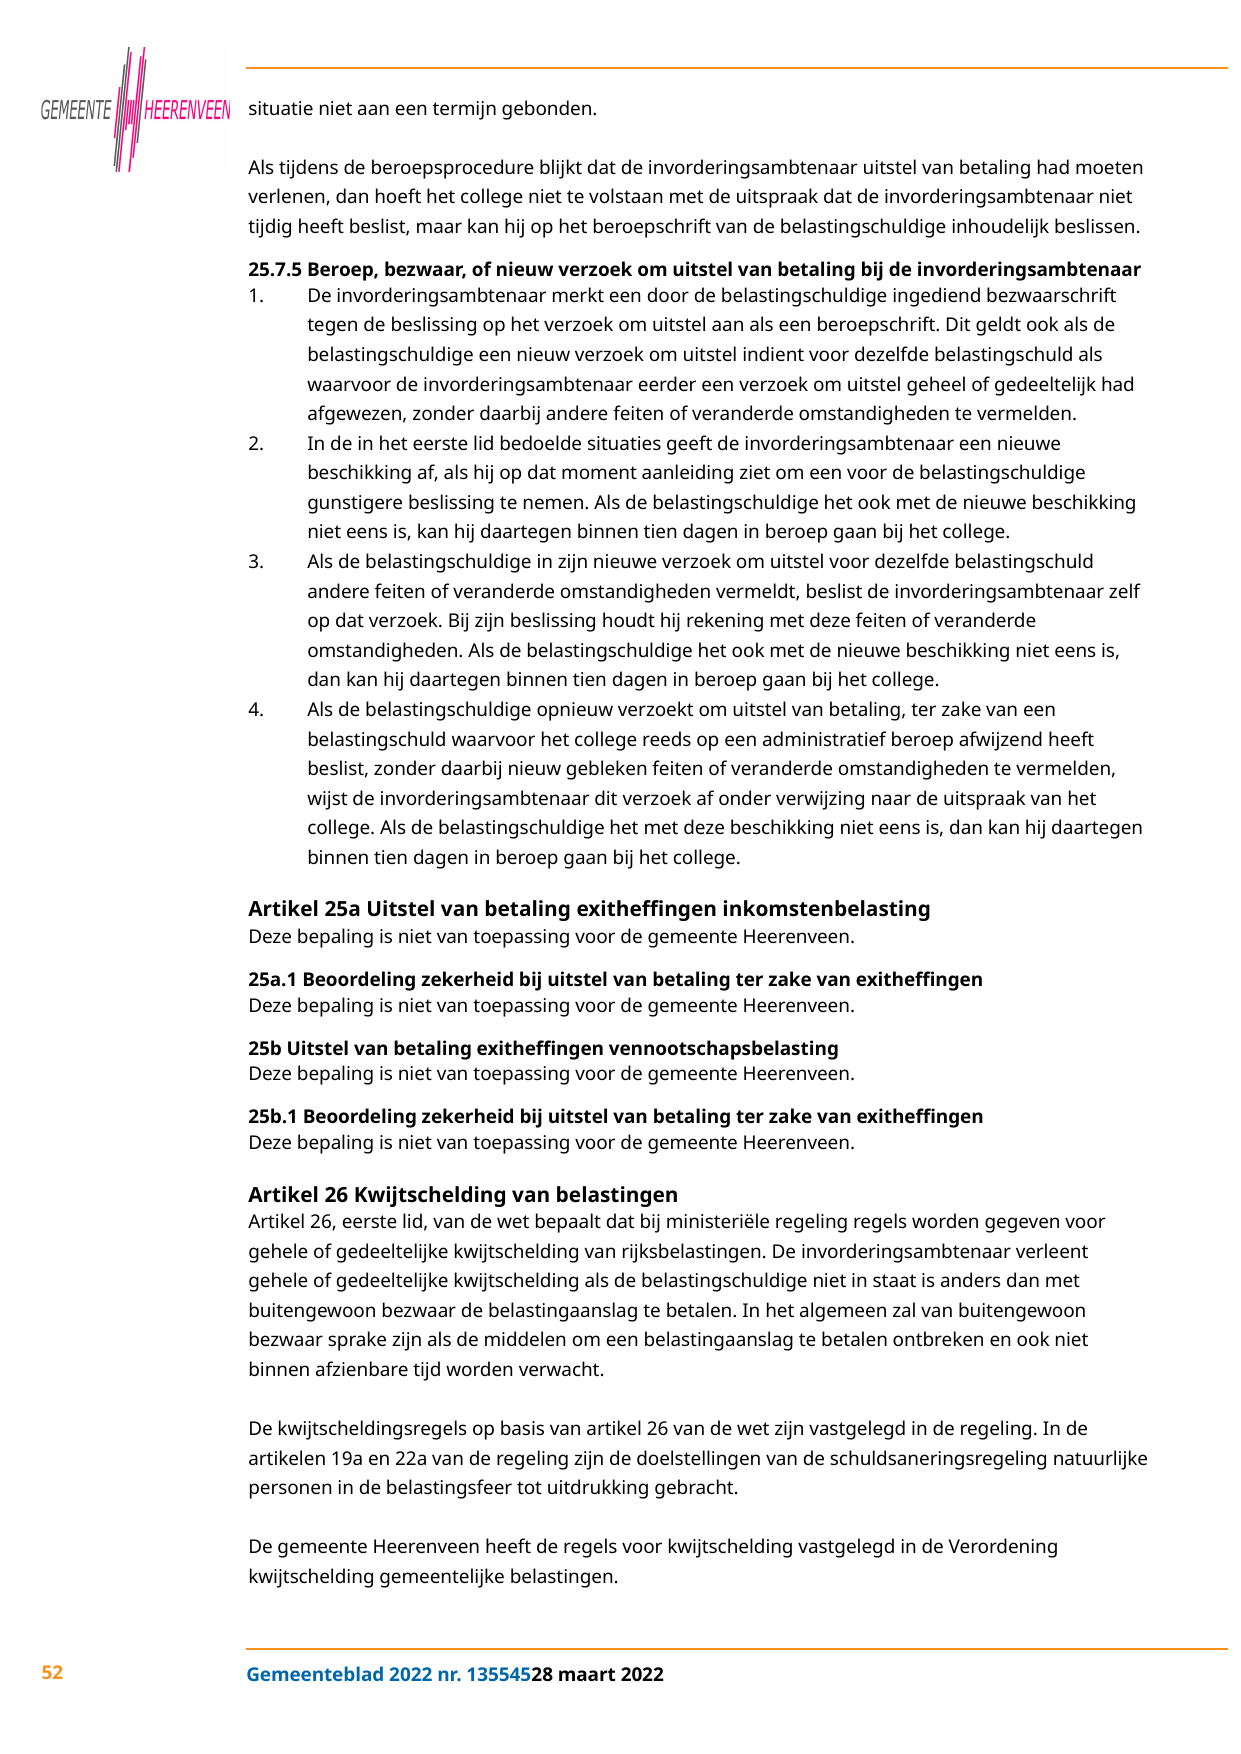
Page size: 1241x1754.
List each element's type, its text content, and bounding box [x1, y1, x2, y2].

list Als de belastingschuldige opnieuw verzoekt om uitstel van betaling, ter zake van een belastingschuld waarvoor het college reeds op een administratief beroep afwijzend heeft beslist, zonder daarbij nieuw gebleken feiten of veranderde omstandigheden te vermelden, wijst de invorderingsambtenaar dit verzoek af onder verwijzing naar de uitspraak van het college. Als de belastingschuldige het met deze beschikking niet eens is, dan kan hij daartegen binnen tien dagen in beroep gaan bij het college. [248, 696, 1152, 870]
text situatie niet aan een termijn gebonden. [248, 95, 1152, 121]
text De gemeente Heerenveen heeft de regels voor kwijtschelding vastgelegd in de Verordening kwijtschelding gemeentelijke belastingen. [248, 1534, 1152, 1589]
list In de in het eerste lid bedoelde situaties geeft de invorderingsambtenaar een nieuwe beschikking af, als hij op dat moment aanleiding ziet om een voor de belastingschuldige gunstigere beslissing te nemen. Als de belastingschuldige het ook met de nieuwe beschikking niet eens is, kan hij daartegen binnen tien dagen in beroep gaan bij het college. [248, 430, 1152, 544]
text Deze bepaling is niet van toepassing voor de gemeente Heerenveen. [248, 923, 1152, 949]
text Deze bepaling is niet van toepassing voor de gemeente Heerenveen. [248, 1061, 1152, 1086]
text Artikel 26, eerste lid, van de wet bepaalt dat bij ministeriële regeling regels worden gegeven voor gehele of gedeeltelijke kwijtschelding van rijksbelastingen. De invorderingsambtenaar verleent gehele of gedeeltelijke kwijtschelding als de belastingschuldige niet in staat is anders dan met buitengewoon bezwaar de belastingaanslag te betalen. In het algemeen zal van buitengewoon bezwaar sprake zijn als de middelen om een belastingaanslag te betalen ontbreken en ook niet binnen afzienbare tijd worden verwacht. [248, 1208, 1152, 1382]
text Als tijdens de beroepsprocedure blijkt dat de invorderingsambtenaar uitstel van betaling had moeten verlenen, dan hoeft het college niet te volstaan met de uitspraak dat de invorderingsambtenaar niet tijdig heeft beslist, maar kan hij op het beroepschrift van de belastingschuldige inhoudelijk beslissen. [248, 154, 1152, 239]
text Artikel 25a Uitstel van betaling exitheffingen inkomstenbelasting [248, 894, 1152, 923]
list De invorderingsambtenaar merkt een door de belastingschuldige ingediend bezwaarschrift tegen de beslissing op het verzoek om uitstel aan als een beroepschrift. Dit geldt ook als de belastingschuldige een nieuw verzoek om uitstel indient voor dezelfde belastingschuld als waarvoor de invorderingsambtenaar eerder een verzoek om uitstel geheel of gedeeltelijk had afgewezen, zonder daarbij andere feiten of veranderde omstandigheden te vermelden. [248, 282, 1152, 426]
text Deze bepaling is niet van toepassing voor de gemeente Heerenveen. [248, 1129, 1152, 1155]
text 25.7.5 Beroep, bezwaar, of nieuw verzoek om uitstel van betaling bij de invorderingsambtenaar [248, 256, 1152, 282]
list Als de belastingschuldige in zijn nieuwe verzoek om uitstel voor dezelfde belastingschuld andere feiten of veranderde omstandigheden vermeldt, beslist de invorderingsambtenaar zelf op dat verzoek. Bij zijn beslissing houdt hij rekening met deze feiten of veranderde omstandigheden. Als de belastingschuldige het ook met de nieuwe beschikking niet eens is, dan kan hij daartegen binnen tien dagen in beroep gaan bij het college. [248, 548, 1152, 692]
text De kwijtscheldingsregels op basis van artikel 26 van de wet zijn vastgelegd in de regeling. In de artikelen 19a en 22a van de regeling zijn de doelstellingen van de schuldsaneringsregeling natuurlijke personen in de belastingsfeer tot uitdrukking gebracht. [248, 1415, 1152, 1500]
picture [41, 47, 231, 172]
text 25b.1 Beoordeling zekerheid bij uitstel van betaling ter zake van exitheffingen [248, 1104, 1152, 1129]
text Artikel 26 Kwijtschelding van belastingen [248, 1180, 1152, 1208]
text 25b Uitstel van betaling exitheffingen vennootschapsbelasting [248, 1035, 1152, 1061]
text 25a.1 Beoordeling zekerheid bij uitstel van betaling ter zake van exitheffingen [248, 966, 1152, 992]
text Deze bepaling is niet van toepassing voor de gemeente Heerenveen. [248, 992, 1152, 1017]
